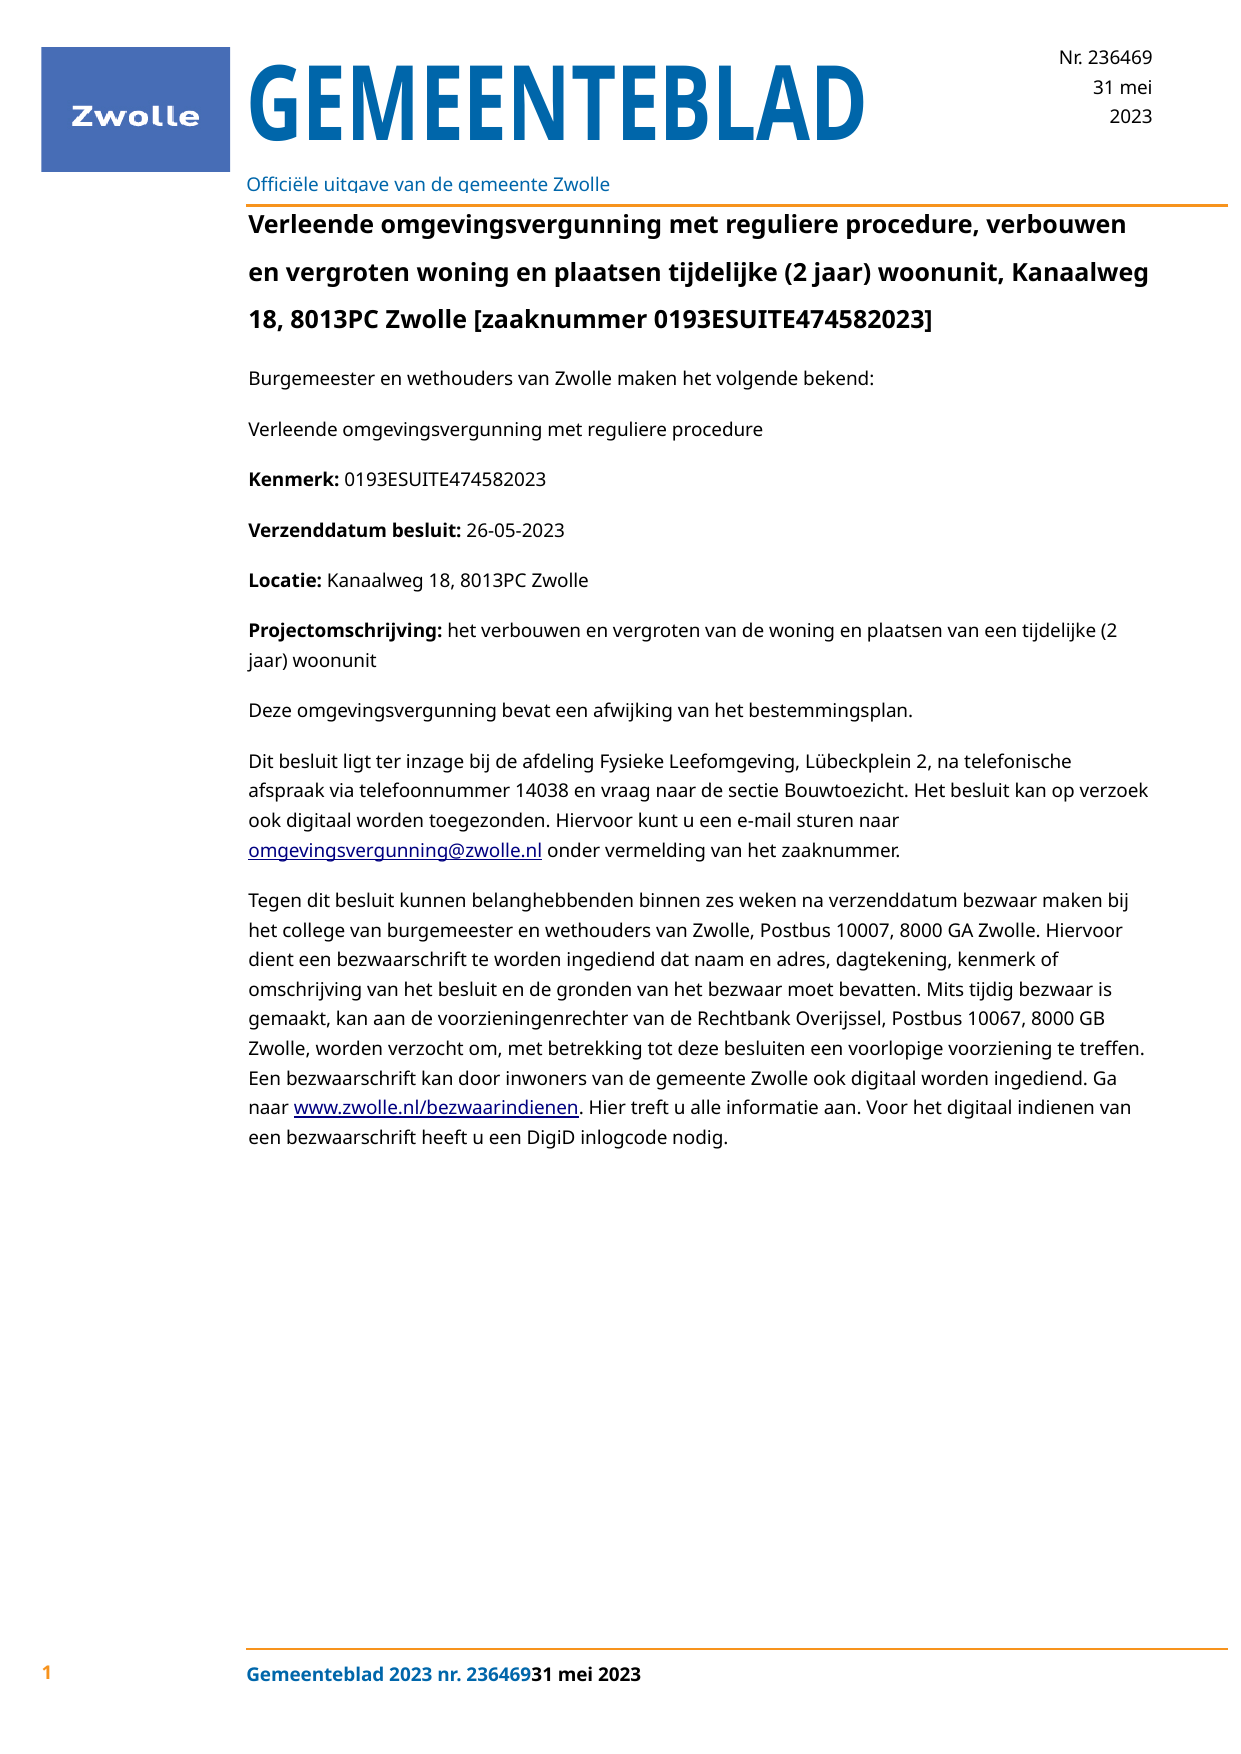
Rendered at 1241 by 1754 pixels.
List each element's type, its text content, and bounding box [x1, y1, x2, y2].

text Burgemeester en wethouders van Zwolle maken het volgende bekend: [248, 366, 1152, 391]
text Verleende omgevingsvergunning met reguliere procedure [248, 416, 1152, 442]
text Kenmerk: 0193ESUITE474582023 [248, 466, 1152, 492]
text Locatie: Kanaalweg 18, 8013PC Zwolle [248, 567, 1152, 593]
text Deze omgevingsvergunning bevat een afwijking van het bestemmingsplan. [248, 698, 1152, 723]
text Dit besluit ligt ter inzage bij de afdeling Fysieke Leefomgeving, Lübeckplein 2, na telefonische afspraak via telefoonnummer 14038 en vraag naar de sectie Bouwtoezicht. Het besluit kan op verzoek ook digitaal worden toegezonden. Hiervoor kunt u een e-mail sturen naar omgevingsvergunning@zwolle.nl onder vermelding van het zaaknummer. [248, 748, 1152, 862]
picture [41, 47, 231, 172]
text Verzenddatum besluit: 26-05-2023 [248, 517, 1152, 542]
text Tegen dit besluit kunnen belanghebbenden binnen zes weken na verzenddatum bezwaar maken bij het college van burgemeester en wethouders van Zwolle, Postbus 10007, 8000 GA Zwolle. Hiervoor dient een bezwaarschrift te worden ingediend dat naam en adres, dagtekening, kenmerk of omschrijving van het besluit en de gronden van het bezwaar moet bevatten. Mits tijdig bezwaar is gemaakt, kan aan de voorzieningenrechter van de Rechtbank Overijssel, Postbus 10067, 8000 GB Zwolle, worden verzocht om, met betrekking tot deze besluiten een voorlopige voorziening te treffen. Een bezwaarschrift kan door inwoners van de gemeente Zwolle ook digitaal worden ingediend. Ga naar www.zwolle.nl/bezwaarindienen. Hier treft u alle informatie aan. Voor het digitaal indienen van een bezwaarschrift heeft u een DigiD inlogcode nodig. [248, 887, 1152, 1149]
text Projectomschrijving: het verbouwen en vergroten van de woning en plaatsen van een tijdelijke (2 jaar) woonunit [248, 618, 1152, 673]
text Verleende omgevingsvergunning met reguliere procedure, verbouwen en vergroten woning en plaatsen tijdelijke (2 jaar) woonunit, Kanaalweg 18, 8013PC Zwolle [zaaknummer 0193ESUITE474582023] [248, 207, 1152, 336]
